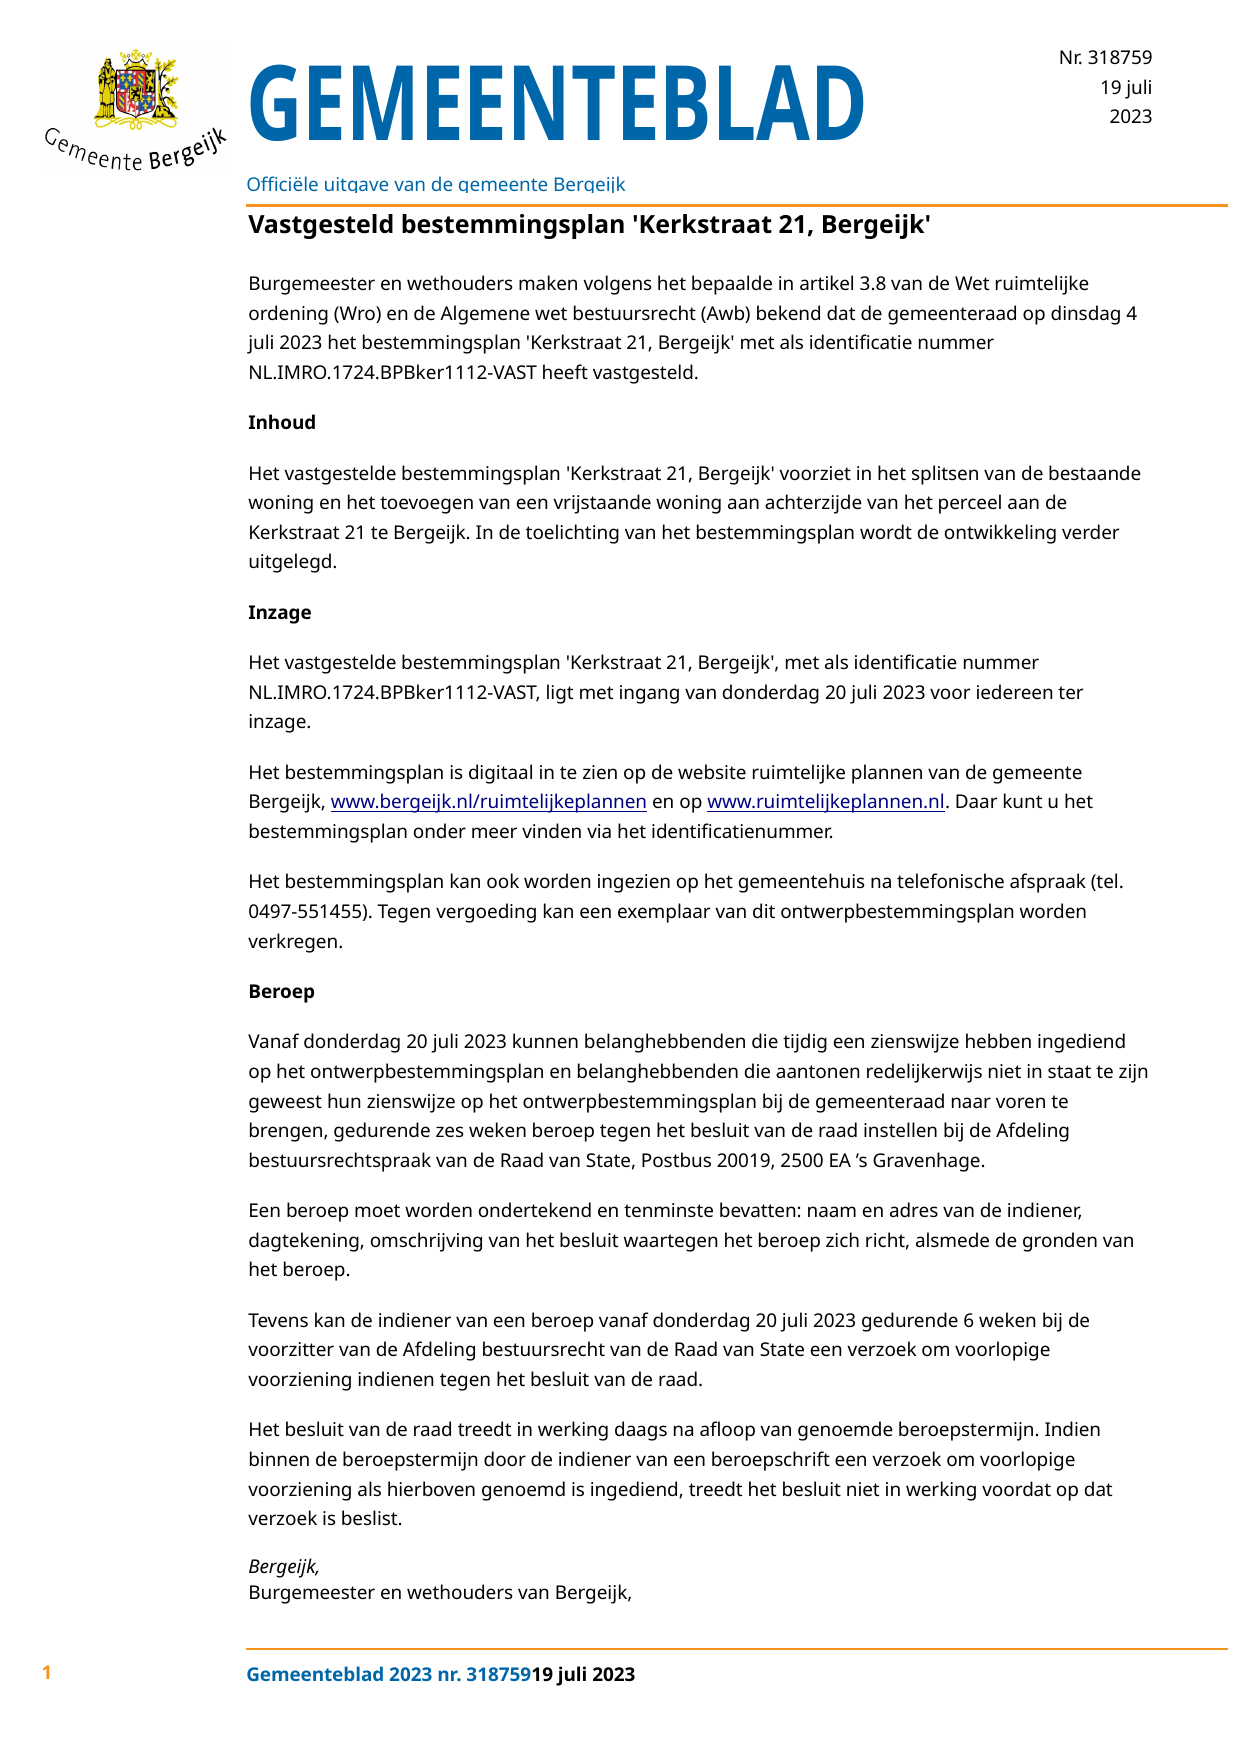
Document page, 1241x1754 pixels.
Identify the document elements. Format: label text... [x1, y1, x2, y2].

text Burgemeester en wethouders maken volgens het bepaalde in artikel 3.8 van de Wet ruimtelijke ordening (Wro) en de Algemene wet bestuursrecht (Awb) bekend dat de gemeenteraad op dinsdag 4 juli 2023 het bestemmingsplan 'Kerkstraat 21, Bergeijk' met als identificatie nummer NL.IMRO.1724.BPBker1112-VAST heeft vastgesteld. [248, 270, 1152, 385]
text Vanaf donderdag 20 juli 2023 kunnen belanghebbenden die tijdig een zienswijze hebben ingediend op het ontwerpbestemmingsplan en belanghebbenden die aantonen redelijkerwijs niet in staat te zijn geweest hun zienswijze op het ontwerpbestemmingsplan bij de gemeenteraad naar voren te brengen, gedurende zes weken beroep tegen het besluit van de raad instellen bij de Afdeling bestuursrechtspraak van de Raad van State, Postbus 20019, 2500 EA ’s Gravenhage. [248, 1029, 1152, 1173]
text Het bestemmingsplan kan ook worden ingezien op het gemeentehuis na telefonische afspraak (tel. 0497-551455). Tegen vergoeding kan een exemplaar van dit ontwerpbestemmingsplan worden verkregen. [248, 869, 1152, 953]
text Het vastgestelde bestemmingsplan 'Kerkstraat 21, Bergeijk' voorziet in het splitsen van de bestaande woning en het toevoegen van een vrijstaande woning aan achterzijde van het perceel aan de Kerkstraat 21 te Bergeijk. In de toelichting van het bestemmingsplan wordt de ontwikkeling verder uitgelegd. [248, 460, 1152, 574]
text Vastgesteld bestemmingsplan 'Kerkstraat 21, Bergeijk' [248, 207, 1152, 241]
text Burgemeester en wethouders van Bergeijk, [248, 1579, 1152, 1604]
text Beroep [248, 978, 1152, 1004]
text Het vastgestelde bestemmingsplan 'Kerkstraat 21, Bergeijk', met als identificatie nummer NL.IMRO.1724.BPBker1112-VAST, ligt met ingang van donderdag 20 juli 2023 voor iedereen ter inzage. [248, 649, 1152, 734]
picture [41, 47, 231, 172]
text Tevens kan de indiener van een beroep vanaf donderdag 20 juli 2023 gedurende 6 weken bij de voorzitter van de Afdeling bestuursrecht van de Raad van State een verzoek om voorlopige voorziening indienen tegen het besluit van de raad. [248, 1307, 1152, 1392]
text Het bestemmingsplan is digitaal in te zien op de website ruimtelijke plannen van de gemeente Bergeijk, www.bergeijk.nl/ruimtelijkeplannen en op www.ruimtelijkeplannen.nl. Daar kunt u het bestemmingsplan onder meer vinden via het identificatienummer. [248, 759, 1152, 844]
text Bergeijk, [248, 1553, 1152, 1579]
text Inhoud [248, 409, 1152, 435]
text Het besluit van de raad treedt in werking daags na afloop van genoemde beroepstermijn. Indien binnen de beroepstermijn door de indiener van een beroepschrift een verzoek om voorlopige voorziening als hierboven genoemd is ingediend, treedt het besluit niet in werking voordat op dat verzoek is beslist. [248, 1417, 1152, 1531]
text Een beroep moet worden ondertekend en tenminste bevatten: naam en adres van de indiener, dagtekening, omschrijving van het besluit waartegen het beroep zich richt, alsmede de gronden van het beroep. [248, 1197, 1152, 1282]
text Inzage [248, 599, 1152, 625]
